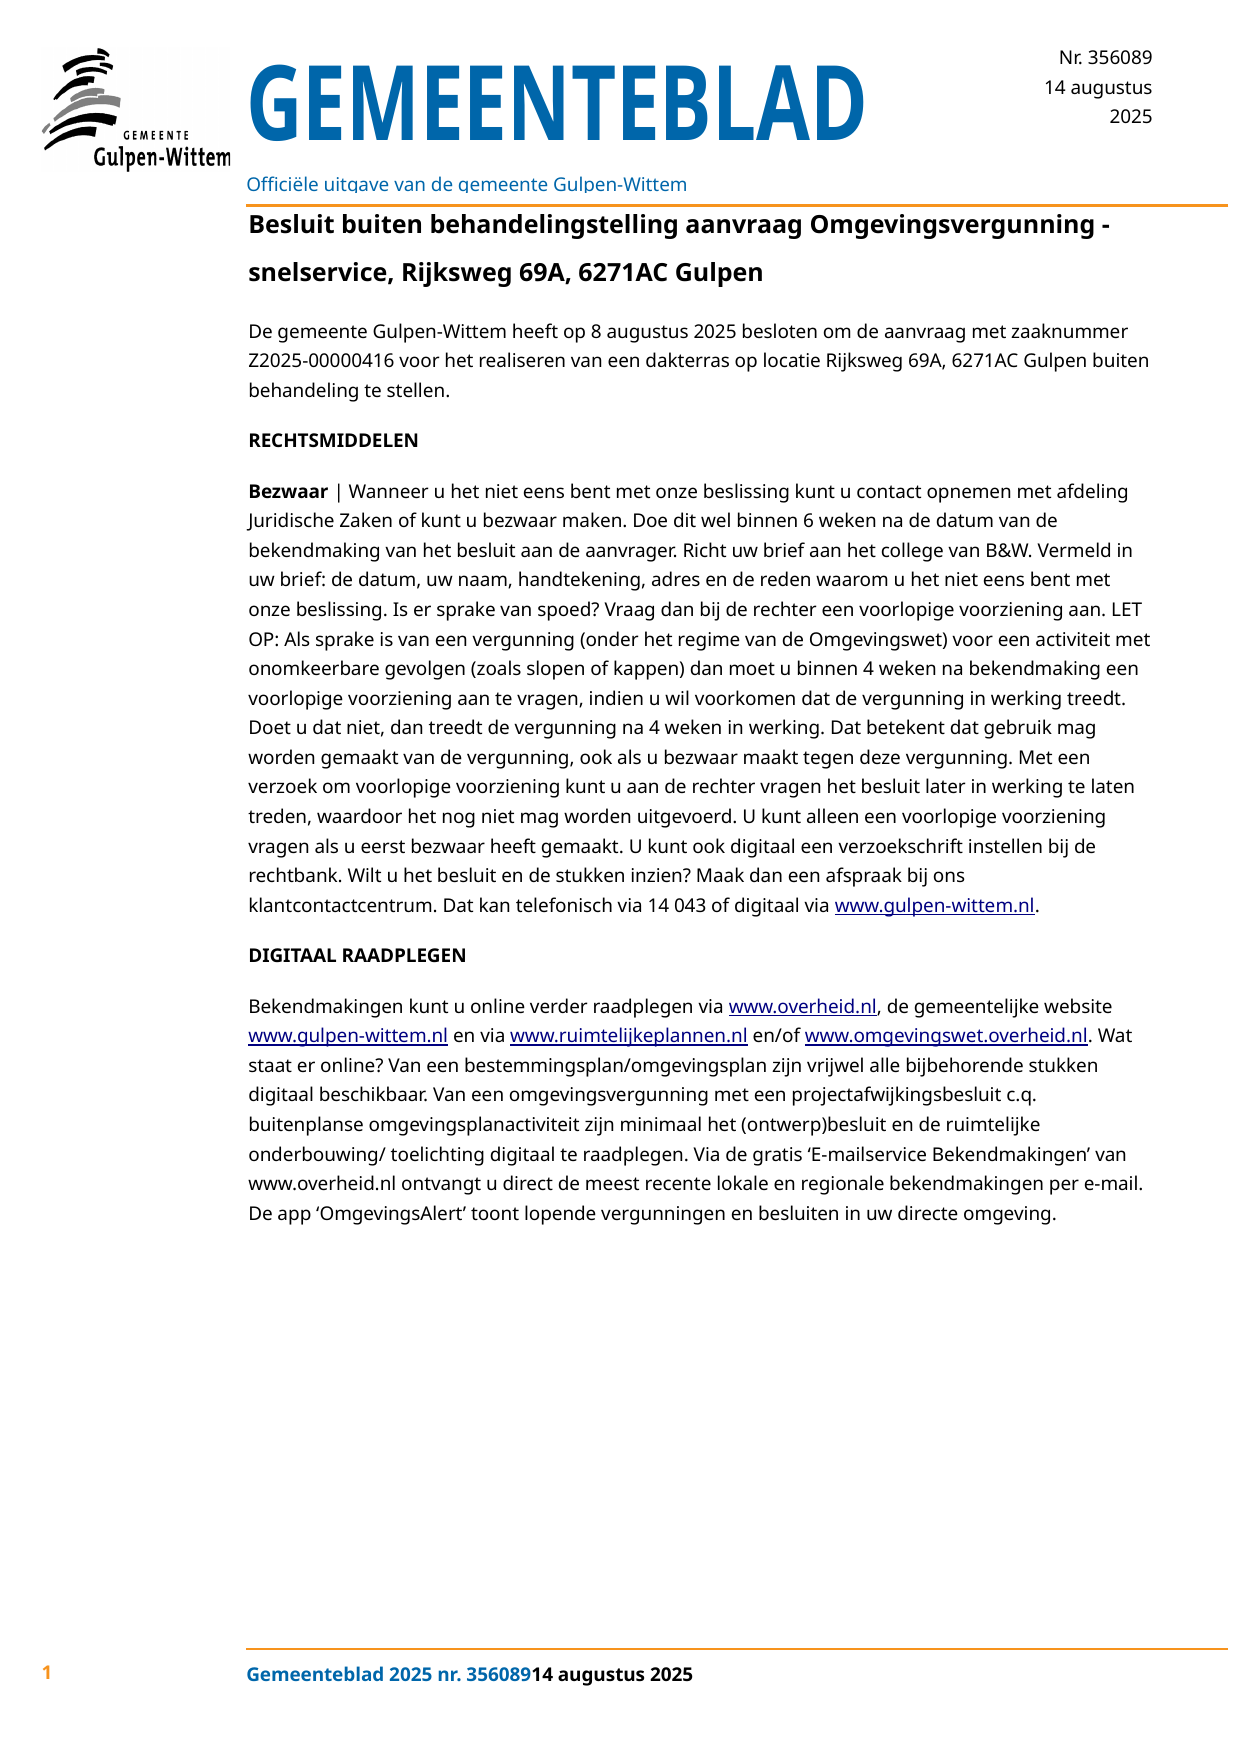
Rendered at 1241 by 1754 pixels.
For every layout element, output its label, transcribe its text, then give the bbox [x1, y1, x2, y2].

text Bezwaar | Wanneer u het niet eens bent met onze beslissing kunt u contact opnemen met afdeling Juridische Zaken of kunt u bezwaar maken. Doe dit wel binnen 6 weken na de datum van de bekendmaking van het besluit aan de aanvrager. Richt uw brief aan het college van B&W. Vermeld in uw brief: de datum, uw naam, handtekening, adres en de reden waarom u het niet eens bent met onze beslissing. Is er sprake van spoed? Vraag dan bij de rechter een voorlopige voorziening aan. LET OP: Als sprake is van een vergunning (onder het regime van de Omgevingswet) voor een activiteit met onomkeerbare gevolgen (zoals slopen of kappen) dan moet u binnen 4 weken na bekendmaking een voorlopige voorziening aan te vragen, indien u wil voorkomen dat de vergunning in werking treedt. Doet u dat niet, dan treedt de vergunning na 4 weken in werking. Dat betekent dat gebruik mag worden gemaakt van de vergunning, ook als u bezwaar maakt tegen deze vergunning. Met een verzoek om voorlopige voorziening kunt u aan de rechter vragen het besluit later in werking te laten treden, waardoor het nog niet mag worden uitgevoerd. U kunt alleen een voorlopige voorziening vragen als u eerst bezwaar heeft gemaakt. U kunt ook digitaal een verzoekschrift instellen bij de rechtbank. Wilt u het besluit en de stukken inzien? Maak dan een afspraak bij ons klantcontactcentrum. Dat kan telefonisch via 14 043 of digitaal via www.gulpen-wittem.nl. [248, 478, 1152, 918]
text RECHTSMIDDELEN [248, 427, 1152, 453]
text DIGITAAL RAADPLEGEN [248, 942, 1152, 968]
text Besluit buiten behandelingstelling aanvraag Omgevingsvergunning - snelservice, Rijksweg 69A, 6271AC Gulpen [248, 207, 1152, 288]
text Bekendmakingen kunt u online verder raadplegen via www.overheid.nl, de gemeentelijke website www.gulpen-wittem.nl en via www.ruimtelijkeplannen.nl en/of www.omgevingswet.overheid.nl. Wat staat er online? Van een bestemmingsplan/omgevingsplan zijn vrijwel alle bijbehorende stukken digitaal beschikbaar. Van een omgevingsvergunning met een projectafwijkingsbesluit c.q. buitenplanse omgevingsplanactiviteit zijn minimaal het (ontwerp)besluit en de ruimtelijke onderbouwing/ toelichting digitaal te raadplegen. Via de gratis ‘E-mailservice Bekendmakingen’ van www.overheid.nl ontvangt u direct de meest recente lokale en regionale bekendmakingen per e-mail. De app ‘OmgevingsAlert’ toont lopende vergunningen en besluiten in uw directe omgeving. [248, 993, 1152, 1226]
picture [41, 47, 231, 172]
text De gemeente Gulpen-Wittem heeft op 8 augustus 2025 besloten om de aanvraag met zaaknummer Z2025-00000416 voor het realiseren van een dakterras op locatie Rijksweg 69A, 6271AC Gulpen buiten behandeling te stellen. [248, 318, 1152, 403]
